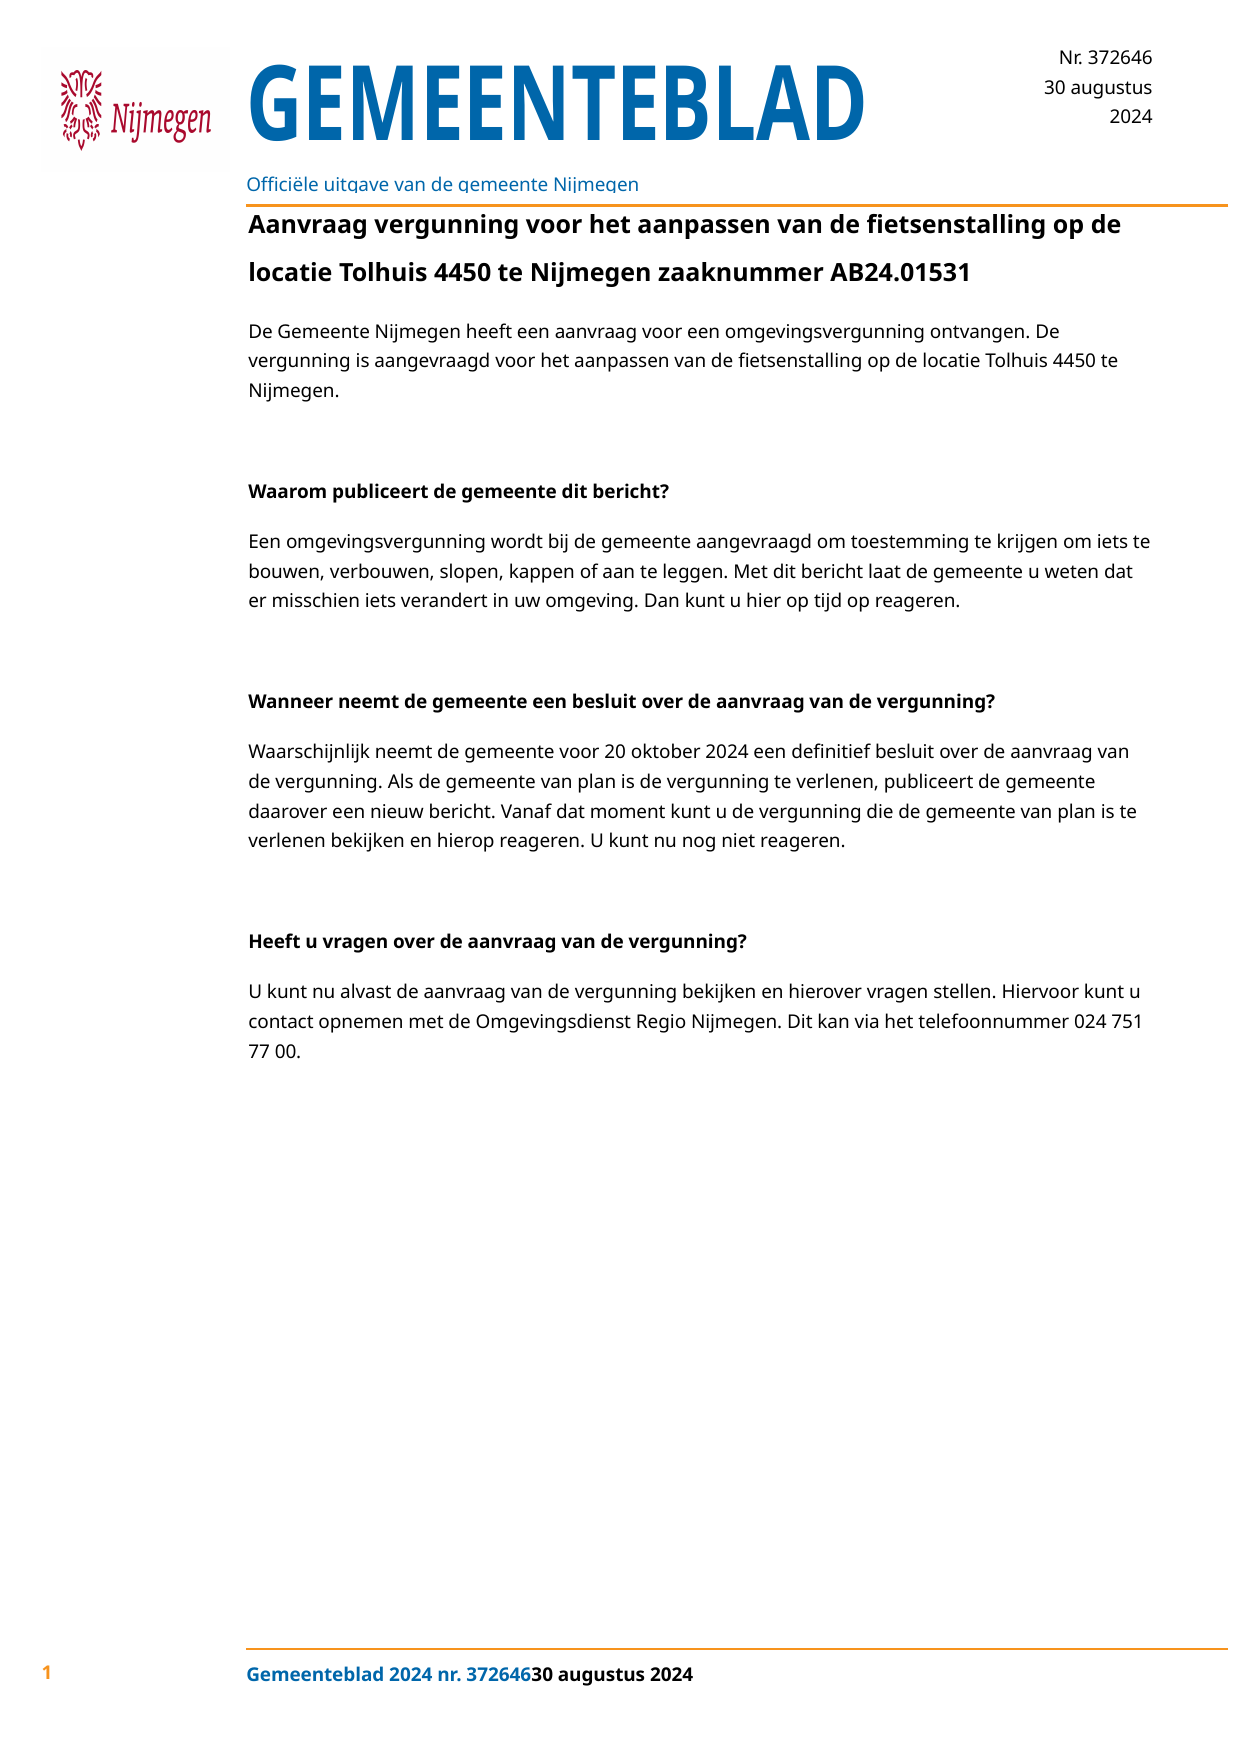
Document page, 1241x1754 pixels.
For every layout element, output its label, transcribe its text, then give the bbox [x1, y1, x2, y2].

text U kunt nu alvast de aanvraag van de vergunning bekijken en hierover vragen stellen. Hiervoor kunt u contact opnemen met de Omgevingsdienst Regio Nijmegen. Dit kan via het telefoonnummer 024 751 77 00. [248, 979, 1152, 1064]
picture [41, 47, 231, 172]
text De Gemeente Nijmegen heeft een aanvraag voor een omgevingsvergunning ontvangen. De vergunning is aangevraagd voor het aanpassen van de fietsenstalling op de locatie Tolhuis 4450 te Nijmegen. [248, 318, 1152, 403]
text Een omgevingsvergunning wordt bij de gemeente aangevraagd om toestemming te krijgen om iets te bouwen, verbouwen, slopen, kappen of aan te leggen. Met dit bericht laat de gemeente u weten dat er misschien iets verandert in uw omgeving. Dan kunt u hier op tijd op reageren. [248, 528, 1152, 613]
text Waarom publiceert de gemeente dit bericht? [248, 478, 1152, 504]
text Wanneer neemt de gemeente een besluit over de aanvraag van de vergunning? [248, 688, 1152, 714]
text Waarschijnlijk neemt de gemeente voor 20 oktober 2024 een definitief besluit over de aanvraag van de vergunning. Als de gemeente van plan is de vergunning te verlenen, publiceert de gemeente daarover een nieuw bericht. Vanaf dat moment kunt u de vergunning die de gemeente van plan is te verlenen bekijken en hierop reageren. U kunt nu nog niet reageren. [248, 739, 1152, 853]
text Aanvraag vergunning voor het aanpassen van de fietsenstalling op de locatie Tolhuis 4450 te Nijmegen zaaknummer AB24.01531 [248, 207, 1152, 288]
text Heeft u vragen over de aanvraag van de vergunning? [248, 928, 1152, 954]
